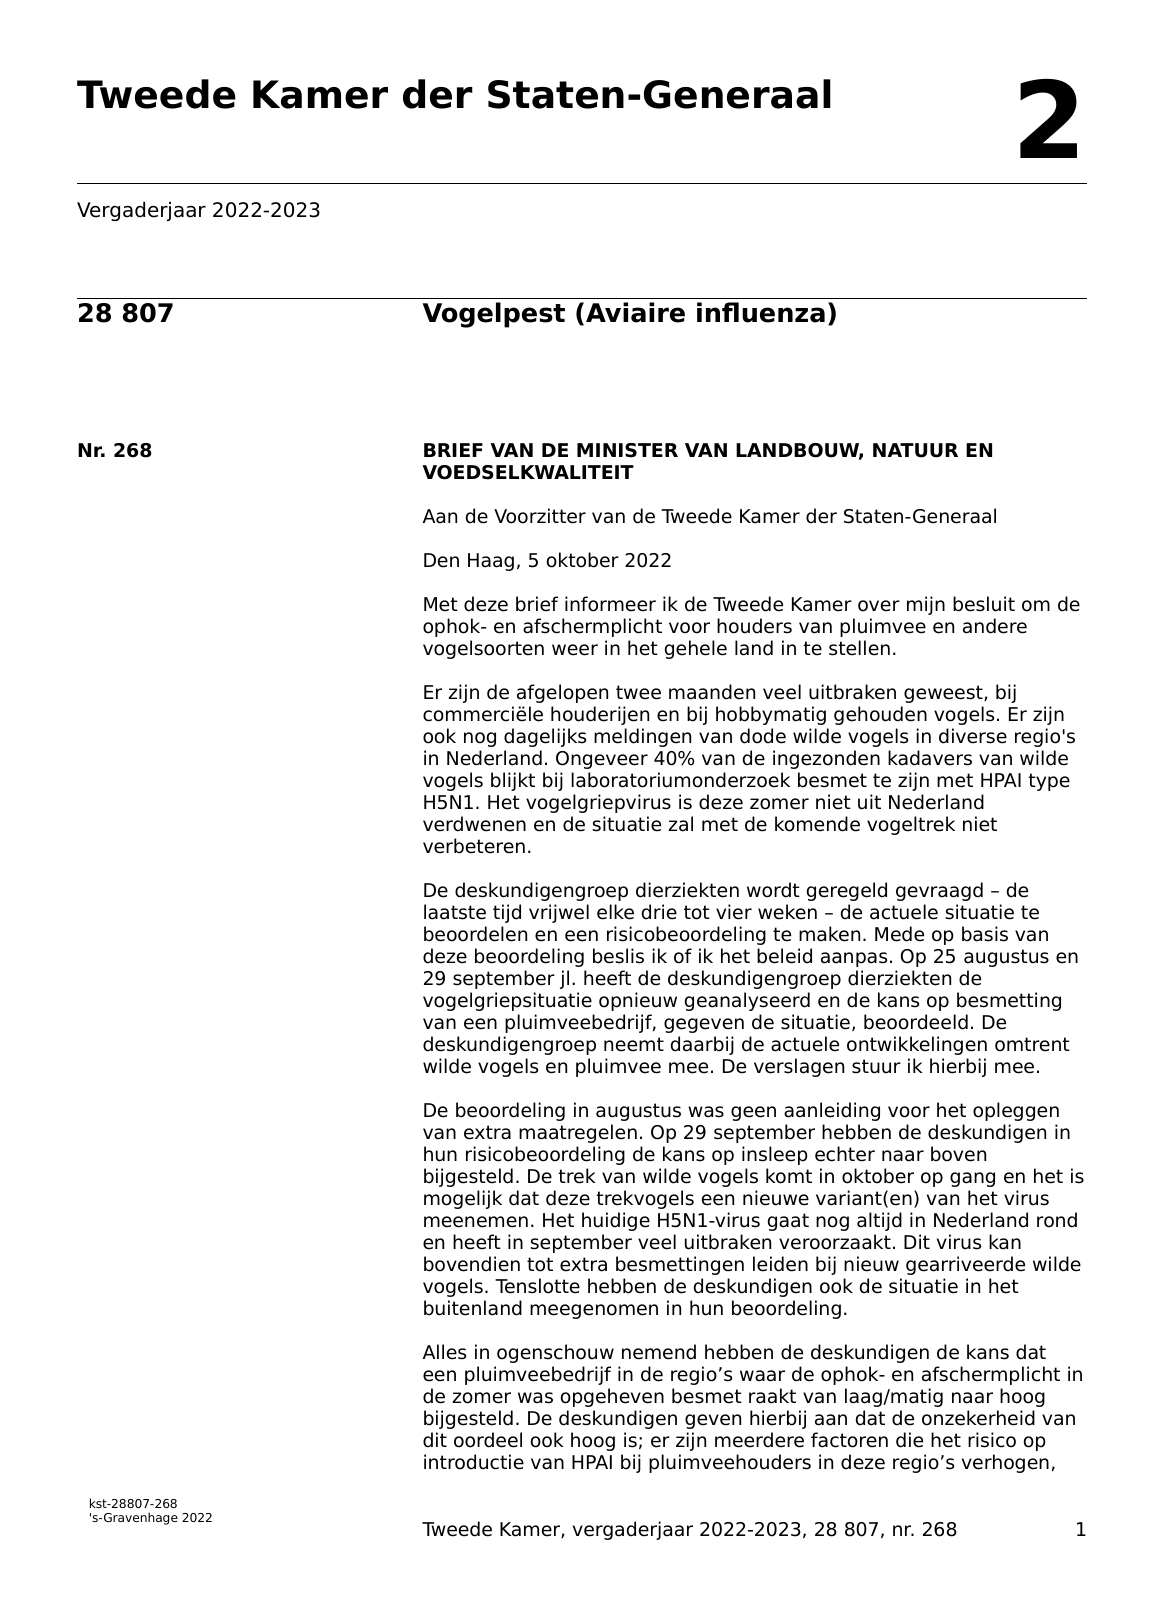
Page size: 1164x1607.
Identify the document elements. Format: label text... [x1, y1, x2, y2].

subtitle Nr. 268 BRIEF VAN DE MINISTER VAN LANDBOUW, NATUUR EN VOEDSELKWALITEIT [77, 440, 1087, 484]
text kst-28807-268 [88, 1497, 323, 1511]
subtitle 28 807 Vogelpest (Aviaire influenza) [77, 299, 1087, 329]
text 's-Gravenhage 2022 [88, 1511, 323, 1525]
text De beoordeling in augustus was geen aanleiding voor het opleggen van extra maatregelen. Op 29 september hebben de deskundigen in hun risicobeoordeling de kans op insleep echter naar boven bijgesteld. De trek van wilde vogels komt in oktober op gang en het is mogelijk dat deze trekvogels een nieuwe variant(en) van het virus meenemen. Het huidige H5N1-virus gaat nog altijd in Nederland rond en heeft in september veel uitbraken veroorzaakt. Dit virus kan bovendien tot extra besmettingen leiden bij nieuw gearriveerde wilde vogels. Tenslotte hebben de deskundigen ook de situatie in het buitenland meegenomen in hun beoordeling. [422, 1100, 1087, 1320]
text Er zijn de afgelopen twee maanden veel uitbraken geweest, bij commerciële houderijen en bij hobbymatig gehouden vogels. Er zijn ook nog dagelijks meldingen van dode wilde vogels in diverse regio's in Nederland. Ongeveer 40% van de ingezonden kadavers van wilde vogels blijkt bij laboratoriumonderzoek besmet te zijn met HPAI type H5N1. Het vogelgriepvirus is deze zomer niet uit Nederland verdwenen en de situatie zal met de komende vogeltrek niet verbeteren. [422, 682, 1087, 858]
table_header 2 [886, 59, 1087, 183]
table_cell Vergaderjaar 2022-2023 [77, 184, 1087, 298]
text Aan de Voorzitter van de Tweede Kamer der Staten-Generaal [422, 506, 1087, 528]
text Met deze brief informeer ik de Tweede Kamer over mijn besluit om de ophok- en afschermplicht voor houders van pluimvee en andere vogelsoorten weer in het gehele land in te stellen. [422, 594, 1087, 660]
table_header Tweede Kamer der Staten-Generaal [77, 59, 886, 183]
text Alles in ogenschouw nemend hebben de deskundigen de kans dat een pluimveebedrijf in de regio’s waar de ophok- en afschermplicht in de zomer was opgeheven besmet raakt van laag/matig naar hoog bijgesteld. De deskundigen geven hierbij aan dat de onzekerheid van dit oordeel ook hoog is; er zijn meerdere factoren die het risico op introductie van HPAI bij pluimveehouders in deze regio’s verhogen, [422, 1342, 1087, 1474]
text Den Haag, 5 oktober 2022 [422, 550, 1087, 572]
text De deskundigengroep dierziekten wordt geregeld gevraagd – de laatste tijd vrijwel elke drie tot vier weken – de actuele situatie te beoordelen en een risicobeoordeling te maken. Mede op basis van deze beoordeling beslis ik of ik het beleid aanpas. Op 25 augustus en 29 september jl. heeft de deskundigengroep dierziekten de vogelgriepsituatie opnieuw geanalyseerd en de kans op besmetting van een pluimveebedrijf, gegeven de situatie, beoordeeld. De deskundigengroep neemt daarbij de actuele ontwikkelingen omtrent wilde vogels en pluimvee mee. De verslagen stuur ik hierbij mee. [422, 880, 1087, 1078]
